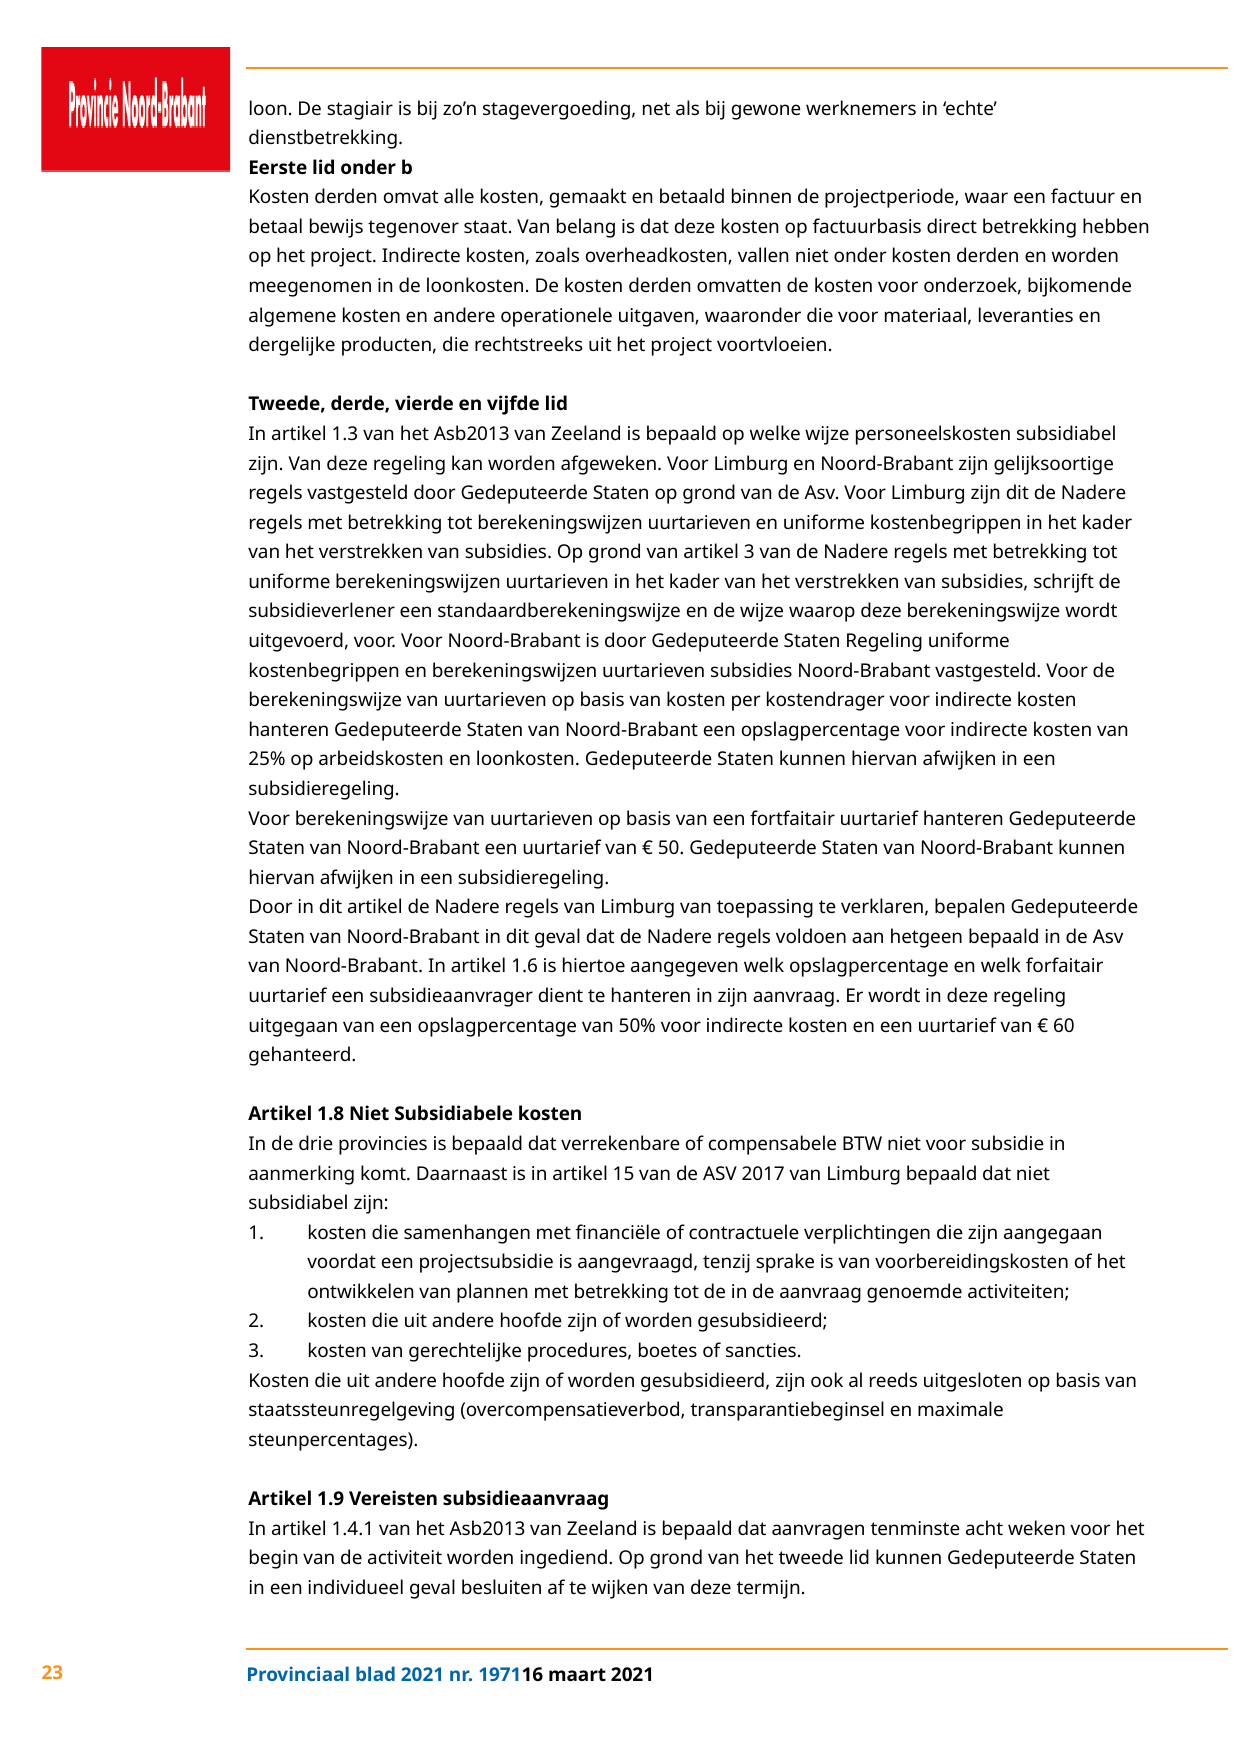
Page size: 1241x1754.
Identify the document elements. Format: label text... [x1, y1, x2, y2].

text In artikel 1.3 van het Asb2013 van Zeeland is bepaald op welke wijze personeelskosten subsidiabel zijn. Van deze regeling kan worden afgeweken. Voor Limburg en Noord-Brabant zijn gelijksoortige regels vastgesteld door Gedeputeerde Staten op grond van de Asv. Voor Limburg zijn dit de Nadere regels met betrekking tot berekeningswijzen uurtarieven en uniforme kostenbegrippen in het kader van het verstrekken van subsidies. Op grond van artikel 3 van de Nadere regels met betrekking tot uniforme berekeningswijzen uurtarieven in het kader van het verstrekken van subsidies, schrijft de subsidieverlener een standaardberekeningswijze en de wijze waarop deze berekeningswijze wordt uitgevoerd, voor. Voor Noord-Brabant is door Gedeputeerde Staten Regeling uniforme kostenbegrippen en berekeningswijzen uurtarieven subsidies Noord-Brabant vastgesteld. Voor de berekeningswijze van uurtarieven op basis van kosten per kostendrager voor indirecte kosten hanteren Gedeputeerde Staten van Noord-Brabant een opslagpercentage voor indirecte kosten van 25% op arbeidskosten en loonkosten. Gedeputeerde Staten kunnen hiervan afwijken in een subsidieregeling. [248, 420, 1152, 801]
text Voor berekeningswijze van uurtarieven op basis van een fortfaitair uurtarief hanteren Gedeputeerde Staten van Noord-Brabant een uurtarief van € 50. Gedeputeerde Staten van Noord-Brabant kunnen hiervan afwijken in een subsidieregeling. [248, 805, 1152, 890]
text Artikel 1.8 Niet Subsidiabele kosten [248, 1101, 1152, 1126]
text In artikel 1.4.1 van het Asb2013 van Zeeland is bepaald dat aanvragen tenminste acht weken voor het begin van de activiteit worden ingediend. Op grond van het tweede lid kunnen Gedeputeerde Staten in een individueel geval besluiten af te wijken van deze termijn. [248, 1515, 1152, 1600]
text Eerste lid onder b [248, 154, 1152, 180]
text In de drie provincies is bepaald dat verrekenbare of compensabele BTW niet voor subsidie in aanmerking komt. Daarnaast is in artikel 15 van de ASV 2017 van Limburg bepaald dat niet subsidiabel zijn: [248, 1130, 1152, 1215]
list kosten die samenhangen met financiële of contractuele verplichtingen die zijn aangegaan voordat een projectsubsidie is aangevraagd, tenzij sprake is van voorbereidingskosten of het ontwikkelen van plannen met betrekking tot de in de aanvraag genoemde activiteiten; [248, 1219, 1152, 1304]
text Tweede, derde, vierde en vijfde lid [248, 391, 1152, 416]
list kosten van gerechtelijke procedures, boetes of sancties. [248, 1337, 1152, 1363]
text loon. De stagiair is bij zo’n stagevergoeding, net als bij gewone werknemers in ‘echte’ dienstbetrekking. [248, 95, 1152, 150]
text Kosten die uit andere hoofde zijn of worden gesubsidieerd, zijn ook al reeds uitgesloten op basis van staatssteunregelgeving (overcompensatieverbod, transparantiebeginsel en maximale steunpercentages). [248, 1367, 1152, 1452]
text Door in dit artikel de Nadere regels van Limburg van toepassing te verklaren, bepalen Gedeputeerde Staten van Noord-Brabant in dit geval dat de Nadere regels voldoen aan hetgeen bepaald in de Asv van Noord-Brabant. In artikel 1.6 is hiertoe aangegeven welk opslagpercentage en welk forfaitair uurtarief een subsidieaanvrager dient te hanteren in zijn aanvraag. Er wordt in deze regeling uitgegaan van een opslagpercentage van 50% voor indirecte kosten en een uurtarief van € 60 gehanteerd. [248, 893, 1152, 1067]
list kosten die uit andere hoofde zijn of worden gesubsidieerd; [248, 1308, 1152, 1333]
picture [41, 47, 231, 172]
text Artikel 1.9 Vereisten subsidieaanvraag [248, 1485, 1152, 1511]
text Kosten derden omvat alle kosten, gemaakt en betaald binnen de projectperiode, waar een factuur en betaal bewijs tegenover staat. Van belang is dat deze kosten op factuurbasis direct betrekking hebben op het project. Indirecte kosten, zoals overheadkosten, vallen niet onder kosten derden en worden meegenomen in de loonkosten. De kosten derden omvatten de kosten voor onderzoek, bijkomende algemene kosten en andere operationele uitgaven, waaronder die voor materiaal, leveranties en dergelijke producten, die rechtstreeks uit het project voortvloeien. [248, 183, 1152, 357]
